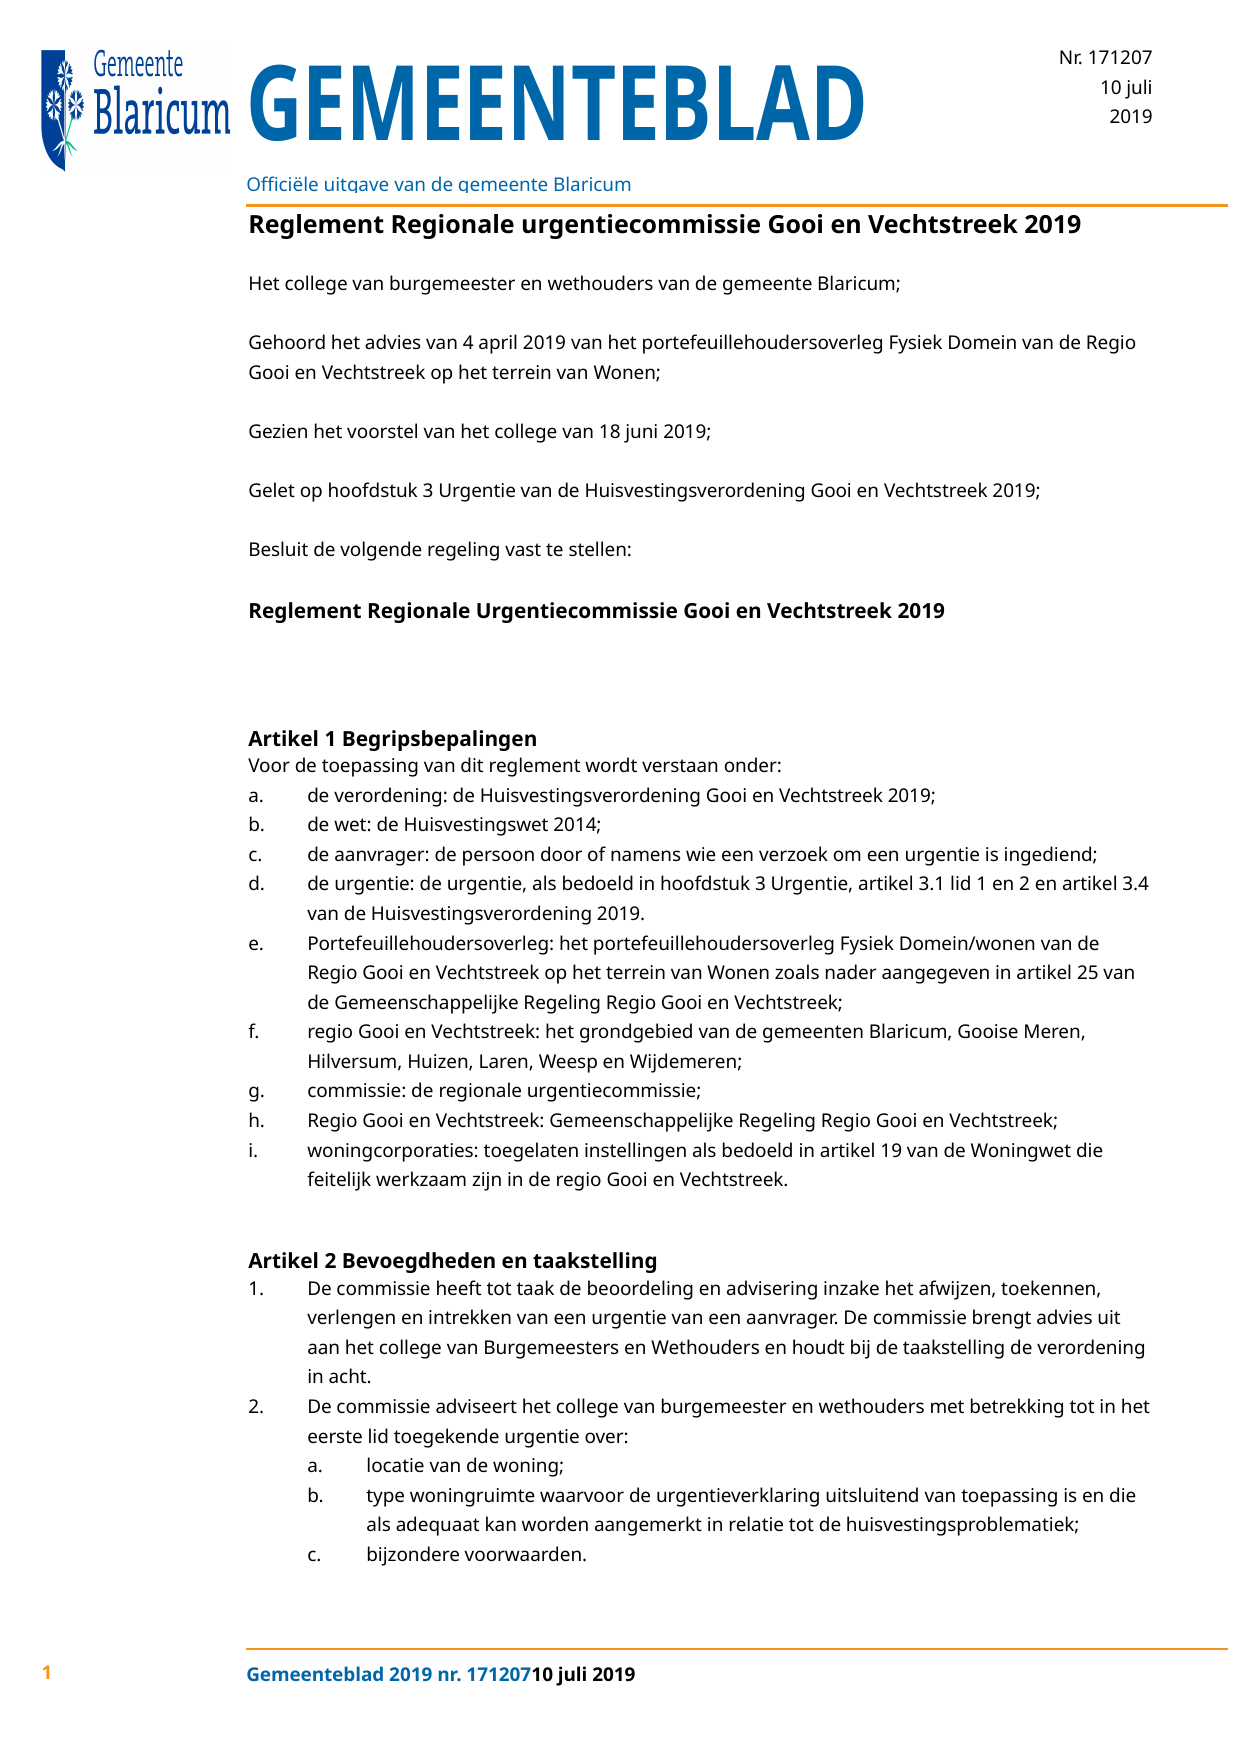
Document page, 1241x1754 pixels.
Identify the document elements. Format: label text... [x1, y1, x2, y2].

text Voor de toepassing van dit reglement wordt verstaan onder: [248, 752, 1152, 778]
list De commissie heeft tot taak de beoordeling en advisering inzake het afwijzen, toekennen, verlengen en intrekken van een urgentie van een aanvrager. De commissie brengt advies uit aan het college van Burgemeesters en Wethouders en houdt bij de taakstelling de verordening in acht. [248, 1275, 1152, 1389]
list de wet: de Huisvestingswet 2014; [248, 811, 1152, 837]
text Gehoord het advies van 4 april 2019 van het portefeuillehoudersoverleg Fysiek Domein van de Regio Gooi en Vechtstreek op het terrein van Wonen; [248, 329, 1152, 385]
list commissie: de regionale urgentiecommissie; [248, 1078, 1152, 1103]
list type woningruimte waarvoor de urgentieverklaring uitsluitend van toepassing is en die als adequaat kan worden aangemerkt in relatie tot de huisvestingsproblematiek; [307, 1482, 1152, 1537]
list de verordening: de Huisvestingsverordening Gooi en Vechtstreek 2019; [248, 782, 1152, 808]
text Reglement Regionale Urgentiecommissie Gooi en Vechtstreek 2019 [248, 596, 1152, 624]
text Gelet op hoofdstuk 3 Urgentie van de Huisvestingsverordening Gooi en Vechtstreek 2019; [248, 477, 1152, 503]
text Artikel 2 Bevoegdheden en taakstelling [248, 1246, 1152, 1275]
text Reglement Regionale urgentiecommissie Gooi en Vechtstreek 2019 [248, 207, 1152, 241]
list regio Gooi en Vechtstreek: het grondgebied van de gemeenten Blaricum, Gooise Meren, Hilversum, Huizen, Laren, Weesp en Wijdemeren; [248, 1018, 1152, 1074]
list locatie van de woning; [307, 1452, 1152, 1478]
picture [41, 47, 231, 172]
list De commissie adviseert het college van burgemeester en wethouders met betrekking tot in het eerste lid toegekende urgentie over: [248, 1393, 1152, 1448]
text Het college van burgemeester en wethouders van de gemeente Blaricum; [248, 270, 1152, 296]
list de urgentie: de urgentie, als bedoeld in hoofdstuk 3 Urgentie, artikel 3.1 lid 1 en 2 en artikel 3.4 van de Huisvestingsverordening 2019. [248, 871, 1152, 926]
list de aanvrager: de persoon door of namens wie een verzoek om een urgentie is ingediend; [248, 841, 1152, 867]
text Besluit de volgende regeling vast te stellen: [248, 537, 1152, 562]
list Regio Gooi en Vechtstreek: Gemeenschappelijke Regeling Regio Gooi en Vechtstreek; [248, 1107, 1152, 1133]
text Artikel 1 Begripsbepalingen [248, 724, 1152, 752]
text Gezien het voorstel van het college van 18 juni 2019; [248, 418, 1152, 444]
list woningcorporaties: toegelaten instellingen als bedoeld in artikel 19 van de Woningwet die feitelijk werkzaam zijn in de regio Gooi en Vechtstreek. [248, 1137, 1152, 1192]
list bijzondere voorwaarden. [307, 1541, 1152, 1567]
list Portefeuillehoudersoverleg: het portefeuillehoudersoverleg Fysiek Domein/wonen van de Regio Gooi en Vechtstreek op het terrein van Wonen zoals nader aangegeven in artikel 25 van de Gemeenschappelijke Regeling Regio Gooi en Vechtstreek; [248, 930, 1152, 1015]
